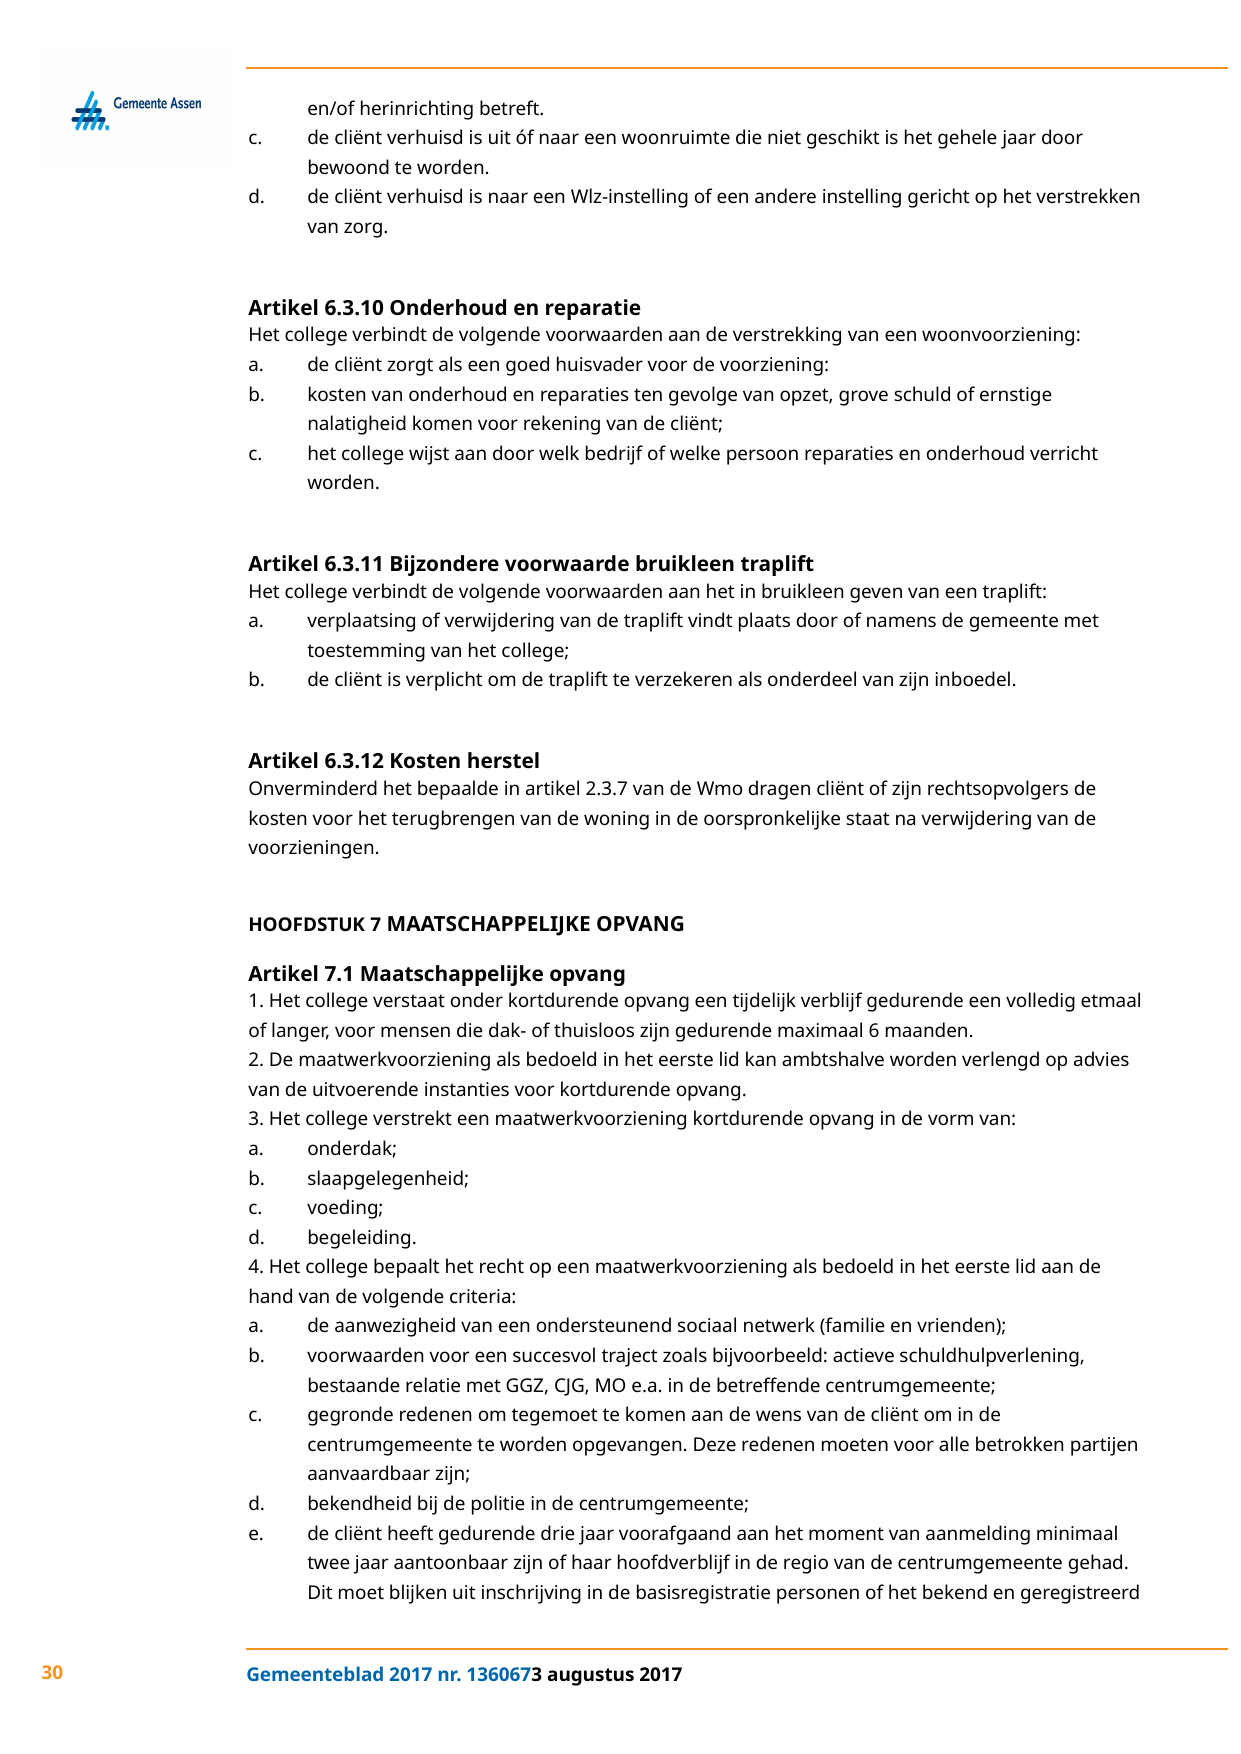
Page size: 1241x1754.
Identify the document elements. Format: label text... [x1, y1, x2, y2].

text 4. Het college bepaalt het recht op een maatwerkvoorziening als bedoeld in het eerste lid aan de hand van de volgende criteria: [248, 1253, 1152, 1309]
text HOOFDSTUK 7 MAATSCHAPPELIJKE OPVANG [248, 909, 1152, 938]
picture [41, 47, 231, 172]
text 1. Het college verstaat onder kortdurende opvang een tijdelijk verblijf gedurende een volledig etmaal of langer, voor mensen die dak- of thuisloos zijn gedurende maximaal 6 maanden. [248, 987, 1152, 1042]
list onderdak; [248, 1135, 1152, 1161]
list de cliënt zorgt als een goed huisvader voor de voorziening: [248, 351, 1152, 377]
list de cliënt verhuisd is uit óf naar een woonruimte die niet geschikt is het gehele jaar door bewoond te worden. [248, 124, 1152, 180]
list het college wijst aan door welk bedrijf of welke persoon reparaties en onderhoud verricht worden. [248, 440, 1152, 495]
list en/of herinrichting betreft. [248, 95, 1152, 121]
list de cliënt verhuisd is naar een Wlz-instelling of een andere instelling gericht op het verstrekken van zorg. [248, 183, 1152, 239]
list gegronde redenen om tegemoet te komen aan de wens van de cliënt om in de centrumgemeente te worden opgevangen. Deze redenen moeten voor alle betrokken partijen aanvaardbaar zijn; [248, 1401, 1152, 1486]
text Onverminderd het bepaalde in artikel 2.3.7 van de Wmo dragen cliënt of zijn rechtsopvolgers de kosten voor het terugbrengen van de woning in de oorspronkelijke staat na verwijdering van de voorzieningen. [248, 775, 1152, 860]
list kosten van onderhoud en reparaties ten gevolge van opzet, grove schuld of ernstige nalatigheid komen voor rekening van de cliënt; [248, 381, 1152, 436]
list slaapgelegenheid; [248, 1165, 1152, 1190]
list de aanwezigheid van een ondersteunend sociaal netwerk (familie en vrienden); [248, 1313, 1152, 1338]
list voeding; [248, 1194, 1152, 1220]
list de cliënt is verplicht om de traplift te verzekeren als onderdeel van zijn inboedel. [248, 667, 1152, 692]
list bekendheid bij de politie in de centrumgemeente; [248, 1490, 1152, 1516]
list de cliënt heeft gedurende drie jaar voorafgaand aan het moment van aanmelding minimaal twee jaar aantoonbaar zijn of haar hoofdverblijf in de regio van de centrumgemeente gehad. Dit moet blijken uit inschrijving in de basisregistratie personen of het bekend en geregistreerd [248, 1520, 1152, 1604]
text Het college verbindt de volgende voorwaarden aan het in bruikleen geven van een traplift: [248, 578, 1152, 604]
text 3. Het college verstrekt een maatwerkvoorziening kortdurende opvang in de vorm van: [248, 1106, 1152, 1131]
text Het college verbindt de volgende voorwaarden aan de verstrekking van een woonvoorziening: [248, 322, 1152, 347]
list verplaatsing of verwijdering van de traplift vindt plaats door of namens de gemeente met toestemming van het college; [248, 607, 1152, 663]
text 2. De maatwerkvoorziening als bedoeld in het eerste lid kan ambtshalve worden verlengd op advies van de uitvoerende instanties voor kortdurende opvang. [248, 1046, 1152, 1102]
list voorwaarden voor een succesvol traject zoals bijvoorbeeld: actieve schuldhulpverlening, bestaande relatie met GGZ, CJG, MO e.a. in de betreffende centrumgemeente; [248, 1342, 1152, 1397]
text Artikel 6.3.12 Kosten herstel [248, 747, 1152, 775]
list begeleiding. [248, 1224, 1152, 1249]
text Artikel 6.3.10 Onderhoud en reparatie [248, 293, 1152, 322]
text Artikel 7.1 Maatschappelijke opvang [248, 959, 1152, 987]
text Artikel 6.3.11 Bijzondere voorwaarde bruikleen traplift [248, 549, 1152, 578]
